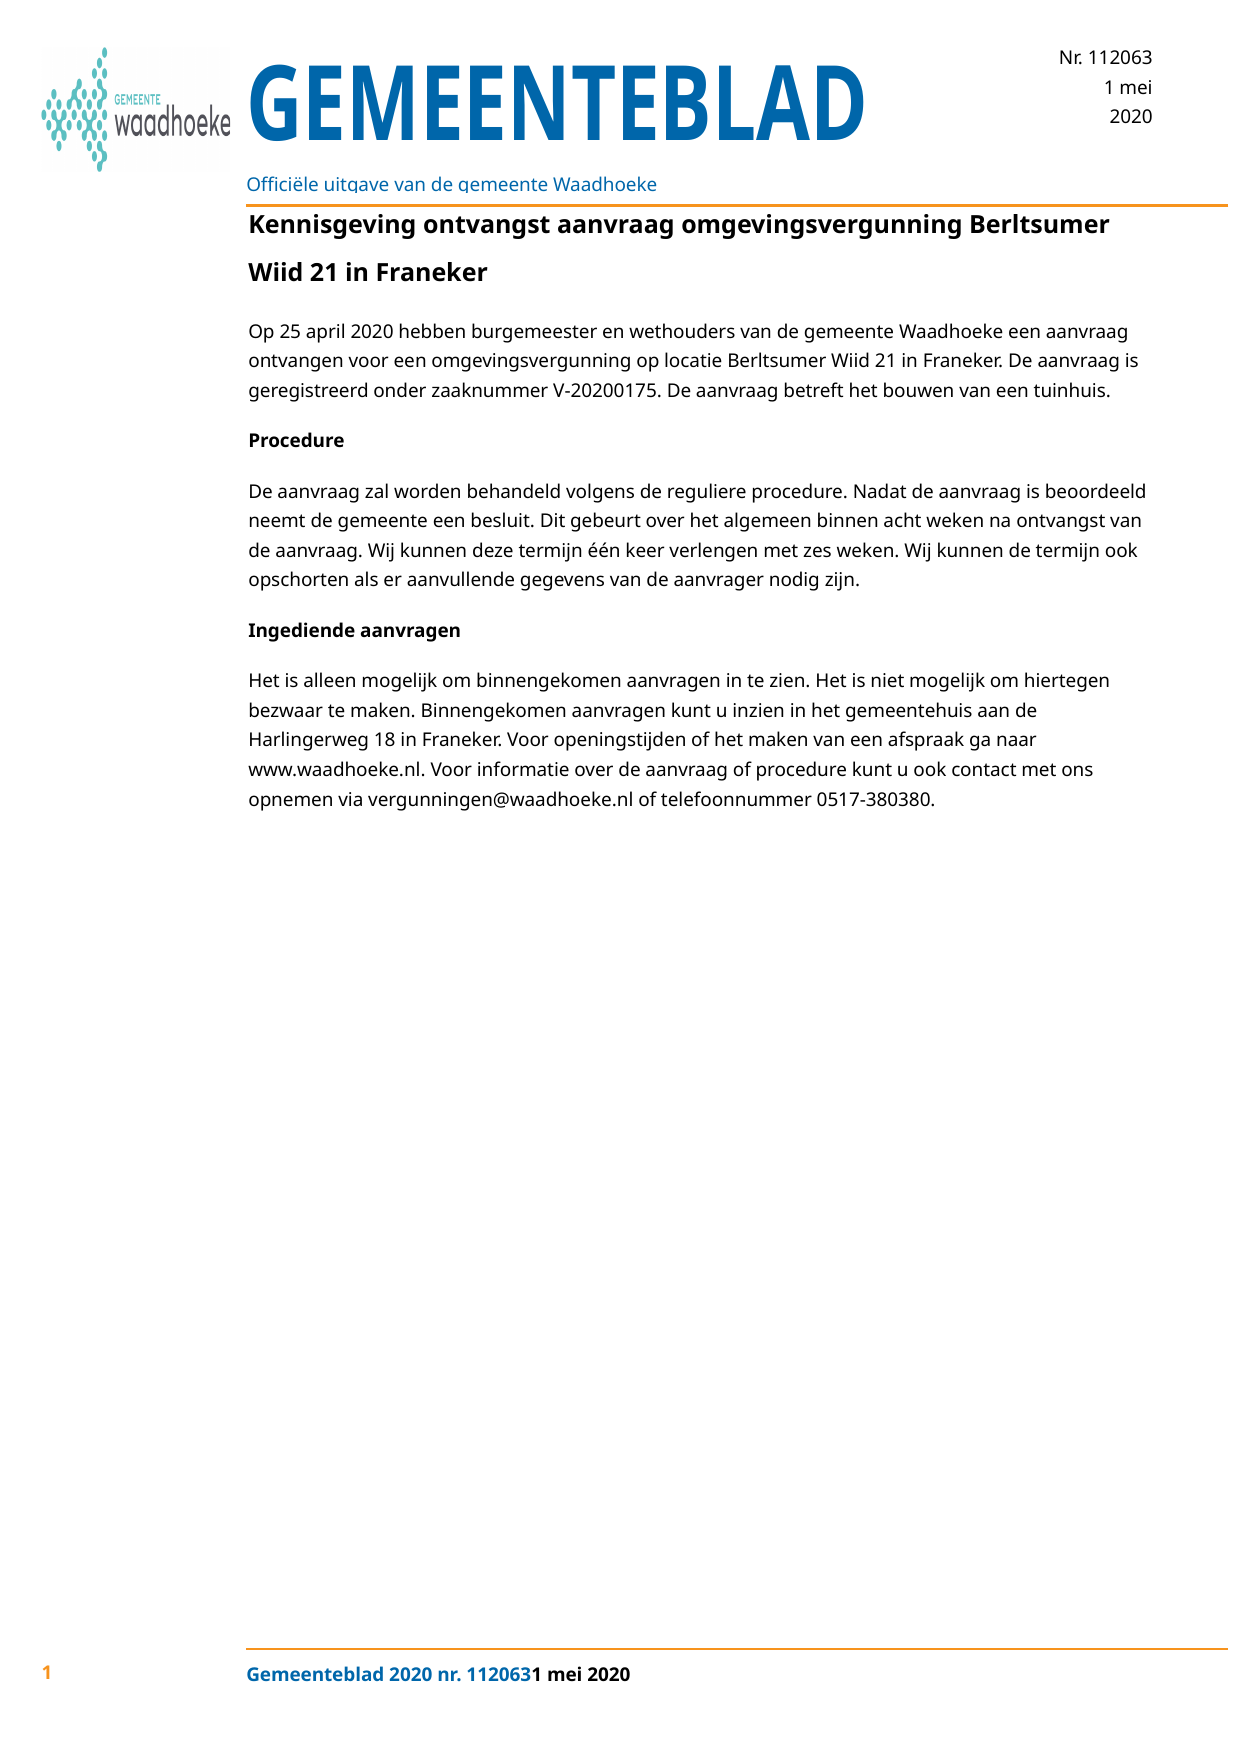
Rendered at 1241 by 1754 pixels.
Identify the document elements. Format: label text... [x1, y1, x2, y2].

text Procedure [248, 427, 1152, 453]
text Kennisgeving ontvangst aanvraag omgevingsvergunning Berltsumer Wiid 21 in Franeker [248, 207, 1152, 288]
picture [41, 47, 231, 172]
text Op 25 april 2020 hebben burgemeester en wethouders van de gemeente Waadhoeke een aanvraag ontvangen voor een omgevingsvergunning op locatie Berltsumer Wiid 21 in Franeker. De aanvraag is geregistreerd onder zaaknummer V-20200175. De aanvraag betreft het bouwen van een tuinhuis. [248, 318, 1152, 403]
text De aanvraag zal worden behandeld volgens de reguliere procedure. Nadat de aanvraag is beoordeeld neemt de gemeente een besluit. Dit gebeurt over het algemeen binnen acht weken na ontvangst van de aanvraag. Wij kunnen deze termijn één keer verlengen met zes weken. Wij kunnen de termijn ook opschorten als er aanvullende gegevens van de aanvrager nodig zijn. [248, 478, 1152, 592]
text Ingediende aanvragen [248, 617, 1152, 643]
text Het is alleen mogelijk om binnengekomen aanvragen in te zien. Het is niet mogelijk om hiertegen bezwaar te maken. Binnengekomen aanvragen kunt u inzien in het gemeentehuis aan de Harlingerweg 18 in Franeker. Voor openingstijden of het maken van een afspraak ga naar www.waadhoeke.nl. Voor informatie over de aanvraag of procedure kunt u ook contact met ons opnemen via vergunningen@waadhoeke.nl of telefoonnummer 0517-380380. [248, 667, 1152, 812]
